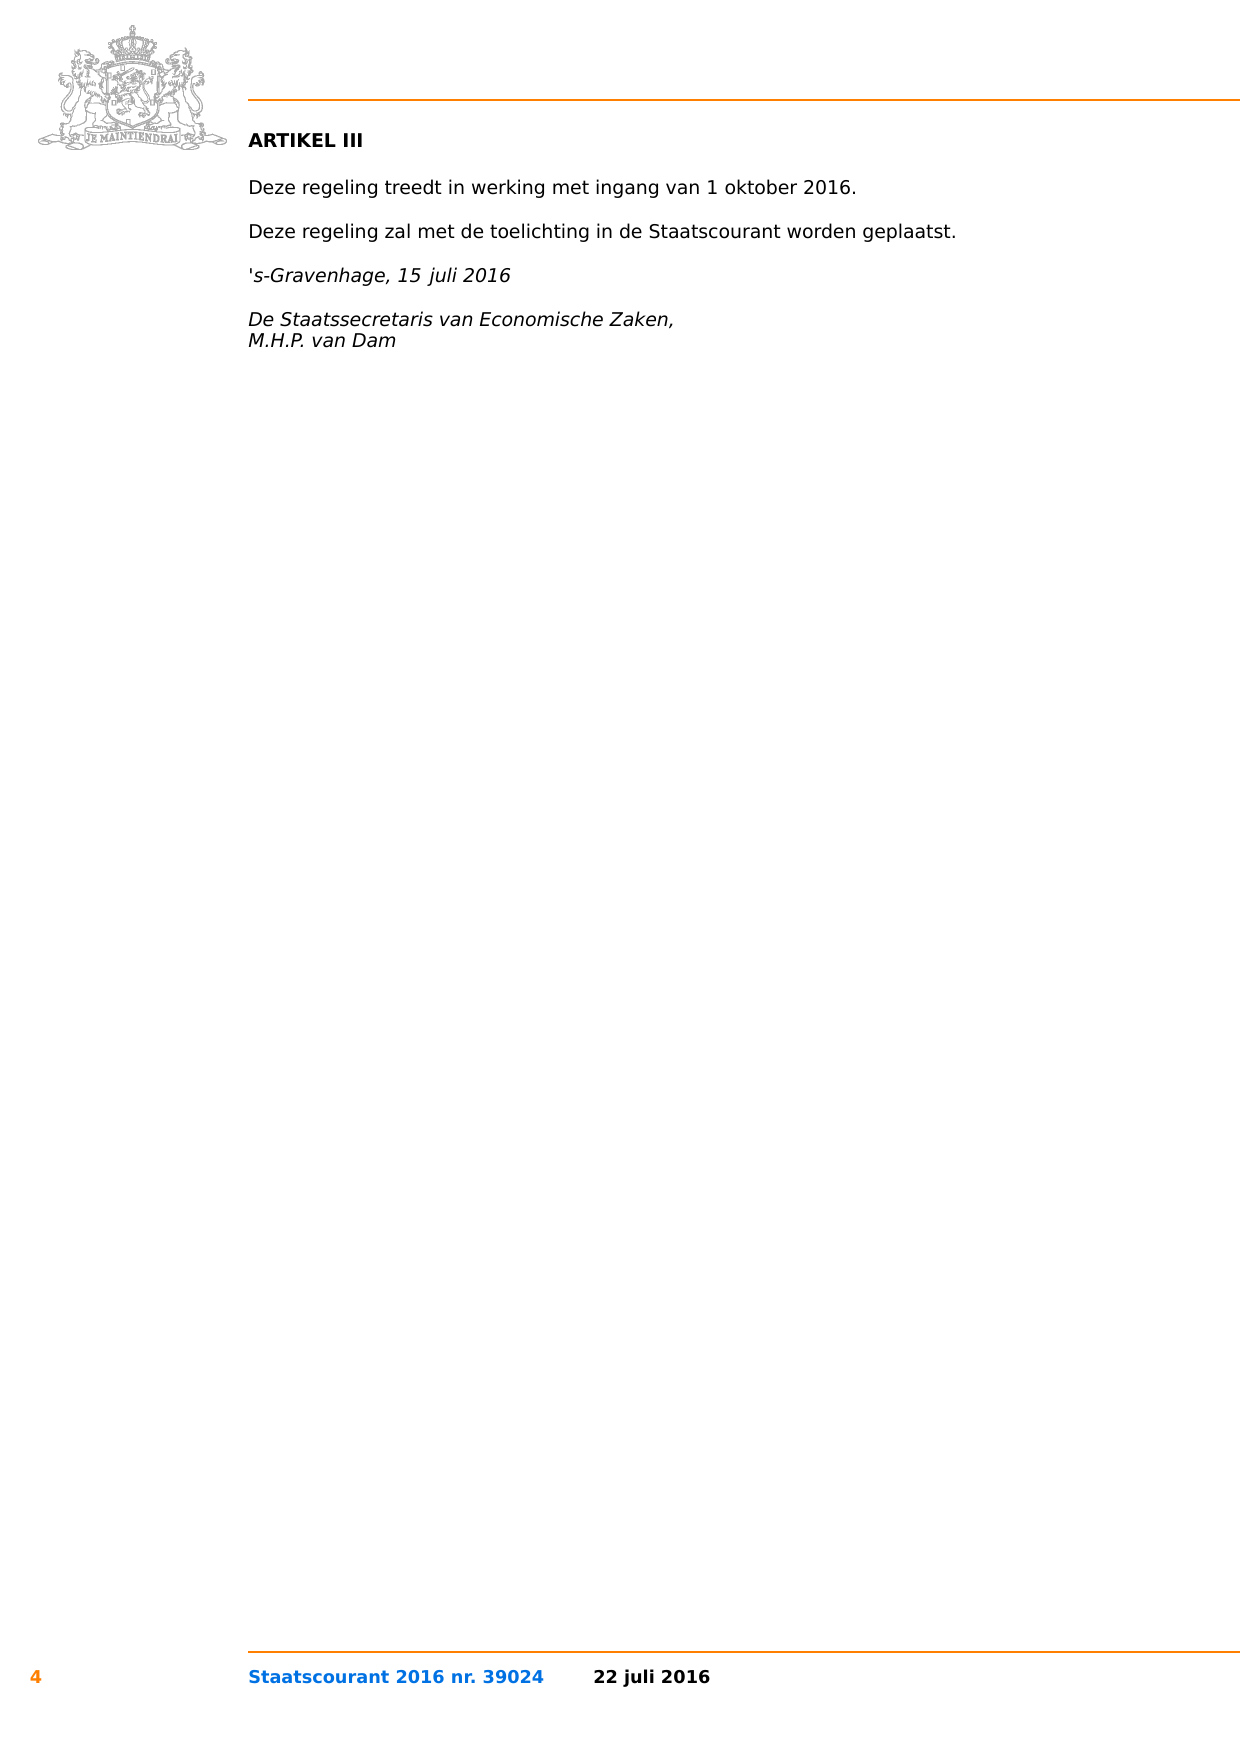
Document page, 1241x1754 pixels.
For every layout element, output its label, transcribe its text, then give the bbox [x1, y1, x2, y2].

text De Staatssecretaris van Economische Zaken, M.H.P. van Dam [248, 308, 1163, 352]
text 's-Gravenhage, 15 juli 2016 [248, 264, 1163, 287]
text Deze regeling zal met de toelichting in de Staatscourant worden geplaatst. [248, 221, 1163, 243]
text Deze regeling treedt in werking met ingang van 1 oktober 2016. [248, 177, 1163, 199]
subtitle ARTIKEL III [248, 130, 1163, 152]
picture [38, 25, 227, 150]
